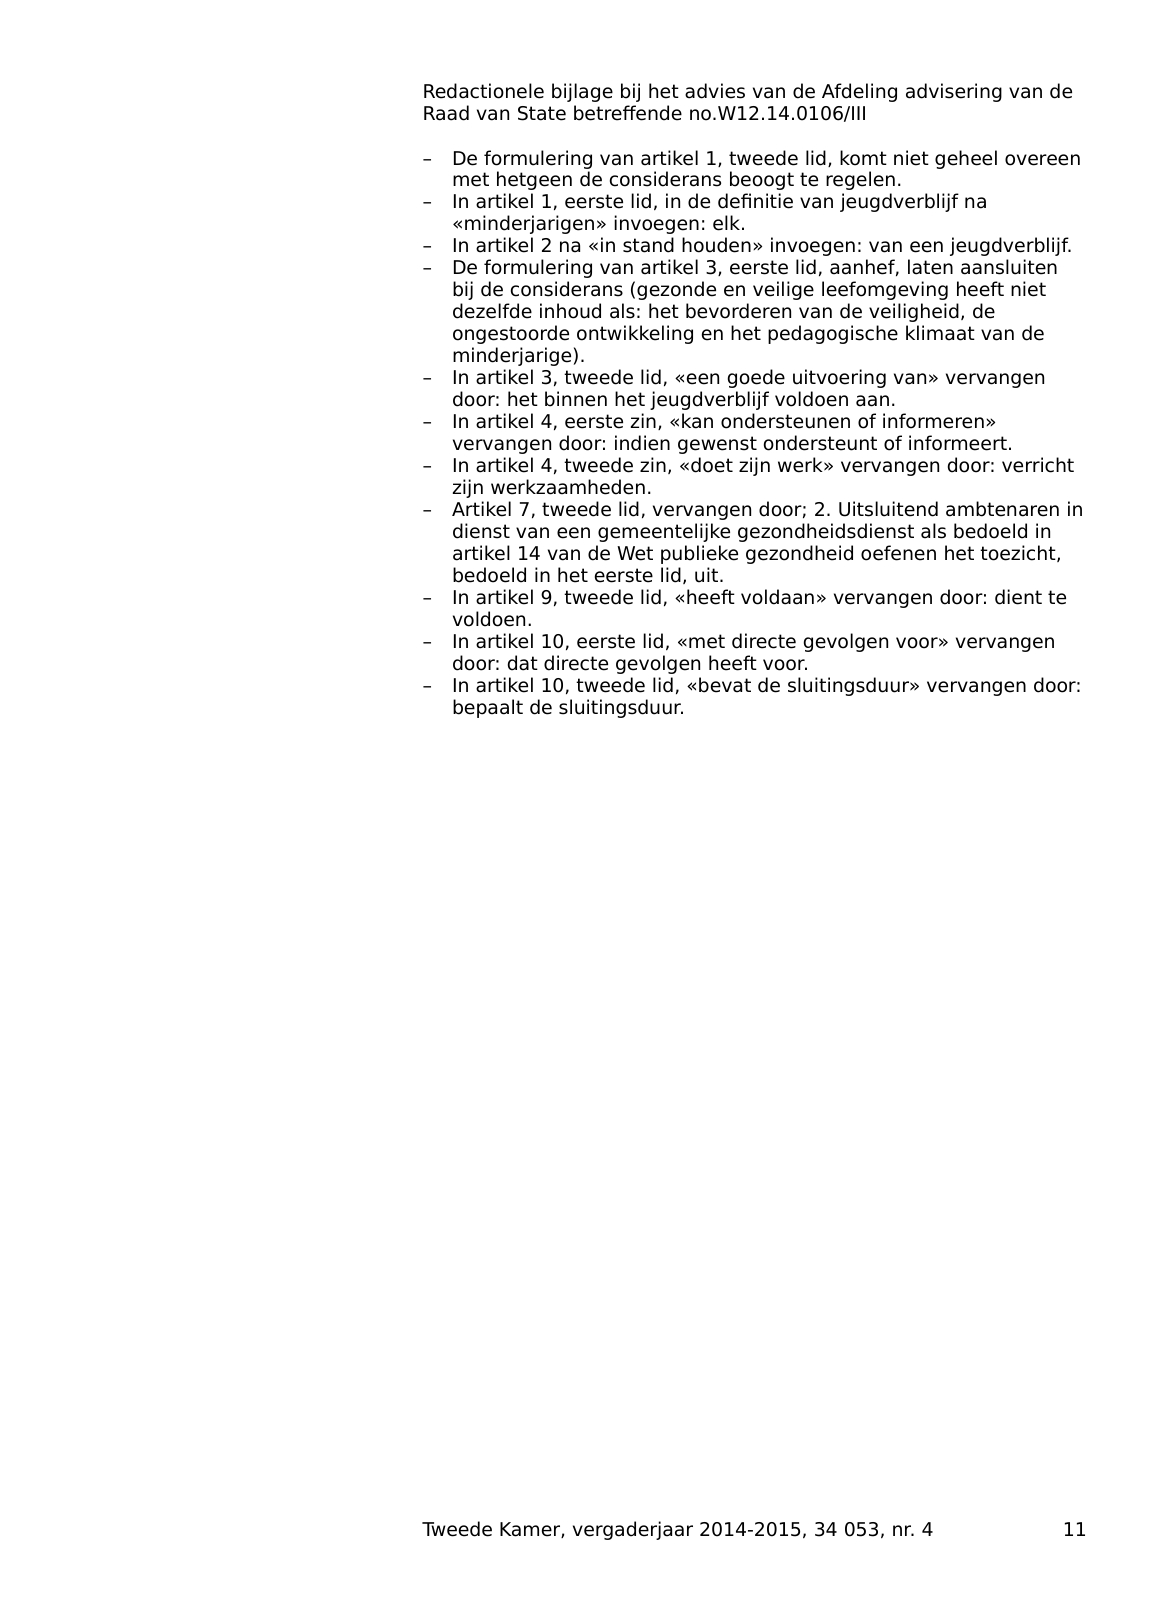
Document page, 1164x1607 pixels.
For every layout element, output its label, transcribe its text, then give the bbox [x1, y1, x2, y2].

text – In artikel 10, eerste lid, «met directe gevolgen voor» vervangen door: dat directe gevolgen heeft voor. [422, 631, 1087, 675]
text – In artikel 4, tweede zin, «doet zijn werk» vervangen door: verricht zijn werkzaamheden. [422, 455, 1087, 499]
text – In artikel 9, tweede lid, «heeft voldaan» vervangen door: dient te voldoen. [422, 587, 1087, 631]
text – In artikel 3, tweede lid, «een goede uitvoering van» vervangen door: het binnen het jeugdverblijf voldoen aan. [422, 367, 1087, 411]
text – In artikel 2 na «in stand houden» invoegen: van een jeugdverblijf. [422, 235, 1087, 257]
text Redactionele bijlage bij het advies van de Afdeling advisering van de Raad van State betreffende no.W12.14.0106/III [422, 81, 1087, 125]
text – De formulering van artikel 3, eerste lid, aanhef, laten aansluiten bij de considerans (gezonde en veilige leefomgeving heeft niet dezelfde inhoud als: het bevorderen van de veiligheid, de ongestoorde ontwikkeling en het pedagogische klimaat van de minderjarige). [422, 257, 1087, 367]
text – In artikel 4, eerste zin, «kan ondersteunen of informeren» vervangen door: indien gewenst ondersteunt of informeert. [422, 411, 1087, 455]
text – Artikel 7, tweede lid, vervangen door; 2. Uitsluitend ambtenaren in dienst van een gemeentelijke gezondheidsdienst als bedoeld in artikel 14 van de Wet publieke gezondheid oefenen het toezicht, bedoeld in het eerste lid, uit. [422, 499, 1087, 587]
text – In artikel 10, tweede lid, «bevat de sluitingsduur» vervangen door: bepaalt de sluitingsduur. [422, 675, 1087, 719]
text – In artikel 1, eerste lid, in de definitie van jeugdverblijf na «minderjarigen» invoegen: elk. [422, 191, 1087, 235]
text – De formulering van artikel 1, tweede lid, komt niet geheel overeen met hetgeen de considerans beoogt te regelen. [422, 147, 1087, 191]
